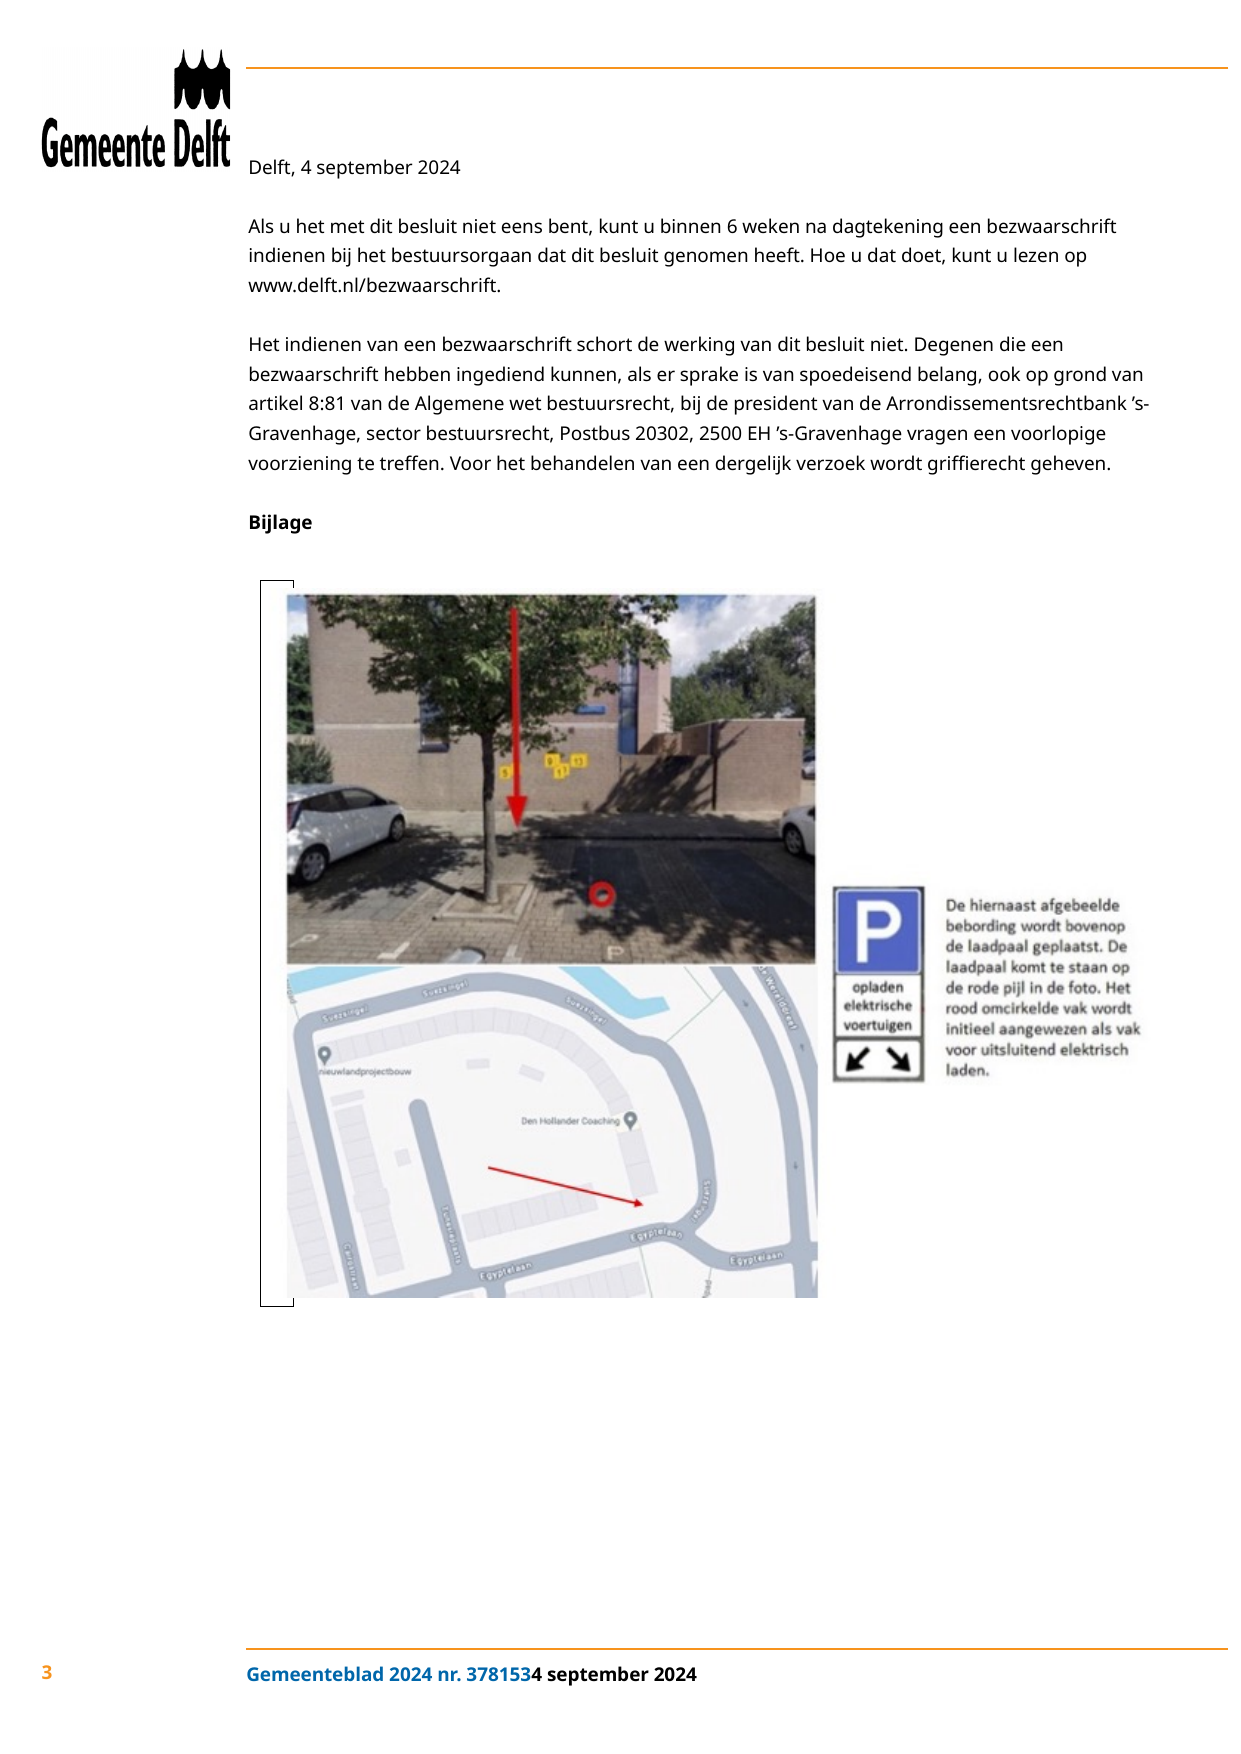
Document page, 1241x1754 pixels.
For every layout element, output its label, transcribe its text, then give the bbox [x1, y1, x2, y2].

text Bijlage [248, 509, 1152, 535]
text Als u het met dit besluit niet eens bent, kunt u binnen 6 weken na dagtekening een bezwaarschrift indienen bij het bestuursorgaan dat dit besluit genomen heeft. Hoe u dat doet, kunt u lezen op www.delft.nl/bezwaarschrift. [248, 213, 1152, 298]
picture [41, 47, 231, 172]
picture [268, 588, 1173, 1298]
text Het indienen van een bezwaarschrift schort de werking van dit besluit niet. Degenen die een bezwaarschrift hebben ingediend kunnen, als er sprake is van spoedeisend belang, ook op grond van artikel 8:81 van de Algemene wet bestuursrecht, bij de president van de Arrondissementsrechtbank ’s-Gravenhage, sector bestuursrecht, Postbus 20302, 2500 EH ’s-Gravenhage vragen een voorlopige voorziening te treffen. Voor het behandelen van een dergelijk verzoek wordt griffierecht geheven. [248, 331, 1152, 476]
text Delft, 4 september 2024 [248, 154, 1152, 180]
